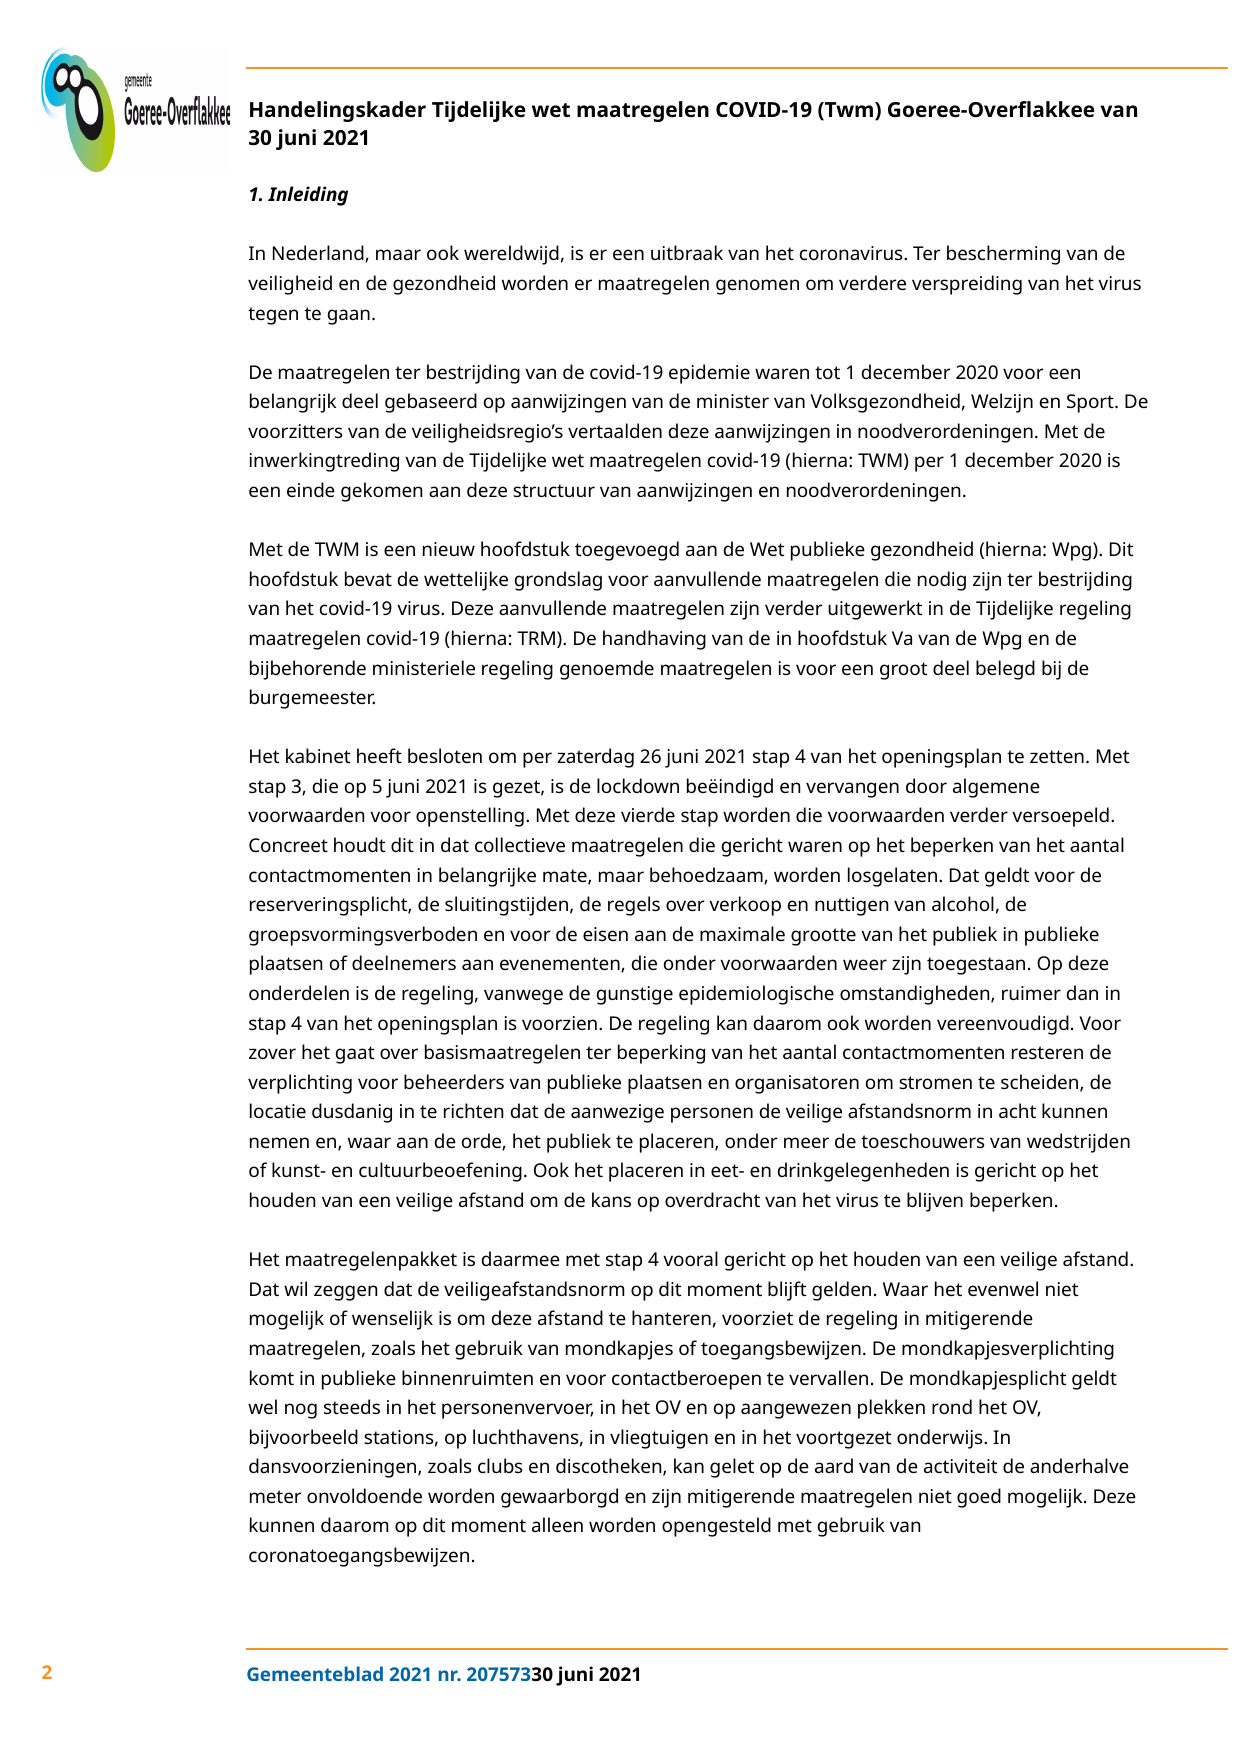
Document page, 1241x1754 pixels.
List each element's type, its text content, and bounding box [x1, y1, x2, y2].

text In Nederland, maar ook wereldwijd, is er een uitbraak van het coronavirus. Ter bescherming van de veiligheid en de gezondheid worden er maatregelen genomen om verdere verspreiding van het virus tegen te gaan. [248, 241, 1152, 325]
text De maatregelen ter bestrijding van de covid-19 epidemie waren tot 1 december 2020 voor een belangrijk deel gebaseerd op aanwijzingen van de minister van Volksgezondheid, Welzijn en Sport. De voorzitters van de veiligheidsregio’s vertaalden deze aanwijzingen in noodverordeningen. Met de inwerkingtreding van de Tijdelijke wet maatregelen covid-19 (hierna: TWM) per 1 december 2020 is een einde gekomen aan deze structuur van aanwijzingen en noodverordeningen. [248, 359, 1152, 503]
text Met de TWM is een nieuw hoofdstuk toegevoegd aan de Wet publieke gezondheid (hierna: Wpg). Dit hoofdstuk bevat de wettelijke grondslag voor aanvullende maatregelen die nodig zijn ter bestrijding van het covid-19 virus. Deze aanvullende maatregelen zijn verder uitgewerkt in de Tijdelijke regeling maatregelen covid-19 (hierna: TRM). De handhaving van de in hoofdstuk Va van de Wpg en de bijbehorende ministeriele regeling genoemde maatregelen is voor een groot deel belegd bij de burgemeester. [248, 536, 1152, 710]
picture [41, 47, 231, 172]
text 1. Inleiding [248, 181, 1152, 207]
text Het maatregelenpakket is daarmee met stap 4 vooral gericht op het houden van een veilige afstand. Dat wil zeggen dat de veiligeafstandsnorm op dit moment blijft gelden. Waar het evenwel niet mogelijk of wenselijk is om deze afstand te hanteren, voorziet de regeling in mitigerende maatregelen, zoals het gebruik van mondkapjes of toegangsbewijzen. De mondkapjesverplichting komt in publieke binnenruimten en voor contactberoepen te vervallen. De mondkapjesplicht geldt wel nog steeds in het personenvervoer, in het OV en op aangewezen plekken rond het OV, bijvoorbeeld stations, op luchthavens, in vliegtuigen en in het voortgezet onderwijs. In dansvoorzieningen, zoals clubs en discotheken, kan gelet op de aard van de activiteit de anderhalve meter onvoldoende worden gewaarborgd en zijn mitigerende maatregelen niet goed mogelijk. Deze kunnen daarom op dit moment alleen worden opengesteld met gebruik van coronatoegangsbewijzen. [248, 1246, 1152, 1568]
text Handelingskader Tijdelijke wet maatregelen COVID-19 (Twm) Goeree-Overflakkee van 30 juni 2021 [248, 95, 1152, 152]
text Het kabinet heeft besloten om per zaterdag 26 juni 2021 stap 4 van het openingsplan te zetten. Met stap 3, die op 5 juni 2021 is gezet, is de lockdown beëindigd en vervangen door algemene voorwaarden voor openstelling. Met deze vierde stap worden die voorwaarden verder versoepeld. Concreet houdt dit in dat collectieve maatregelen die gericht waren op het beperken van het aantal contactmomenten in belangrijke mate, maar behoedzaam, worden losgelaten. Dat geldt voor de reserveringsplicht, de sluitingstijden, de regels over verkoop en nuttigen van alcohol, de groepsvormingsverboden en voor de eisen aan de maximale grootte van het publiek in publieke plaatsen of deelnemers aan evenementen, die onder voorwaarden weer zijn toegestaan. Op deze onderdelen is de regeling, vanwege de gunstige epidemiologische omstandigheden, ruimer dan in stap 4 van het openingsplan is voorzien. De regeling kan daarom ook worden vereenvoudigd. Voor zover het gaat over basismaatregelen ter beperking van het aantal contactmomenten resteren de verplichting voor beheerders van publieke plaatsen en organisatoren om stromen te scheiden, de locatie dusdanig in te richten dat de aanwezige personen de veilige afstandsnorm in acht kunnen nemen en, waar aan de orde, het publiek te placeren, onder meer de toeschouwers van wedstrijden of kunst- en cultuurbeoefening. Ook het placeren in eet- en drinkgelegenheden is gericht op het houden van een veilige afstand om de kans op overdracht van het virus te blijven beperken. [248, 743, 1152, 1213]
